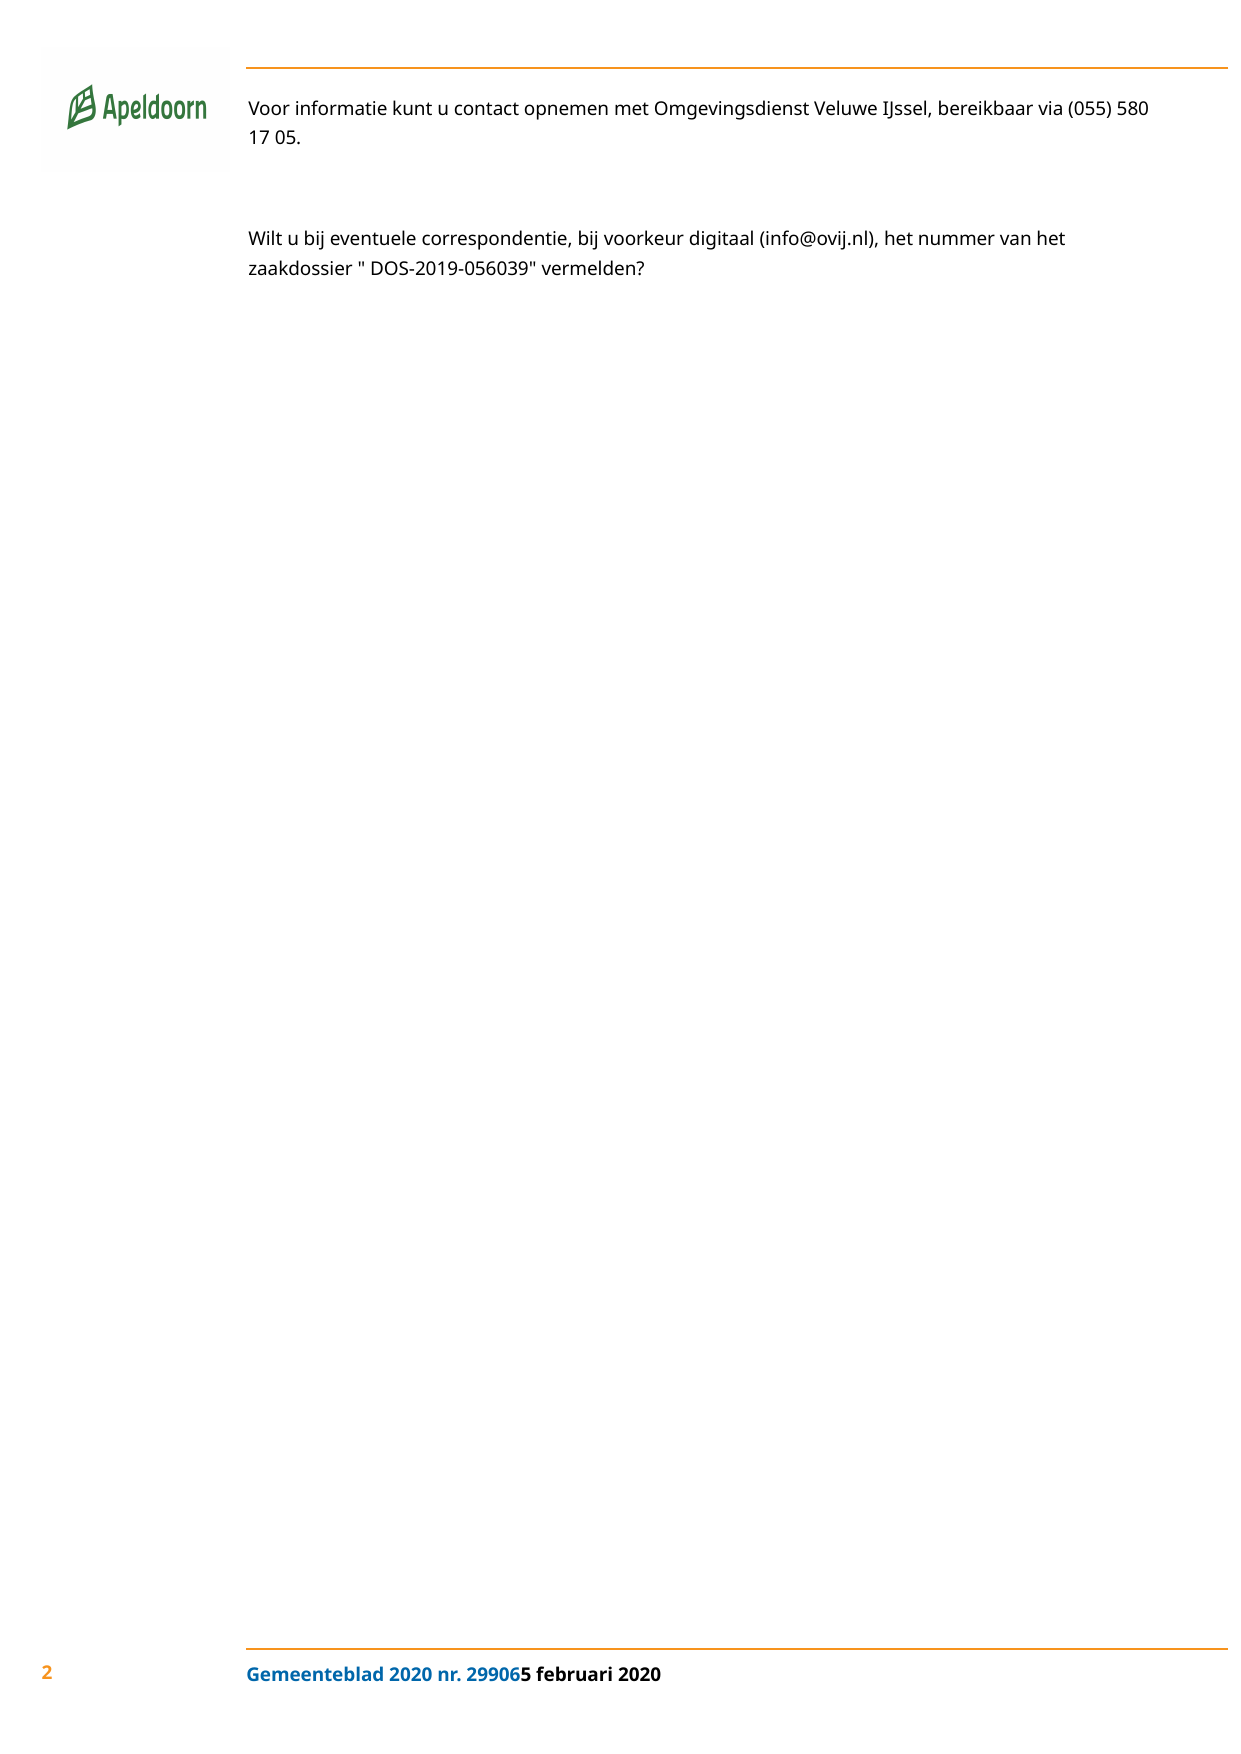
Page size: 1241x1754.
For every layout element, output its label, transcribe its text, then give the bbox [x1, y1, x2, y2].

text Wilt u bij eventuele correspondentie, bij voorkeur digitaal (info@ovij.nl), het nummer van het zaakdossier " DOS-2019-056039" vermelden? [248, 225, 1152, 281]
picture [41, 47, 231, 172]
text Voor informatie kunt u contact opnemen met Omgevingsdienst Veluwe IJssel, bereikbaar via (055) 580 17 05. [248, 95, 1152, 150]
